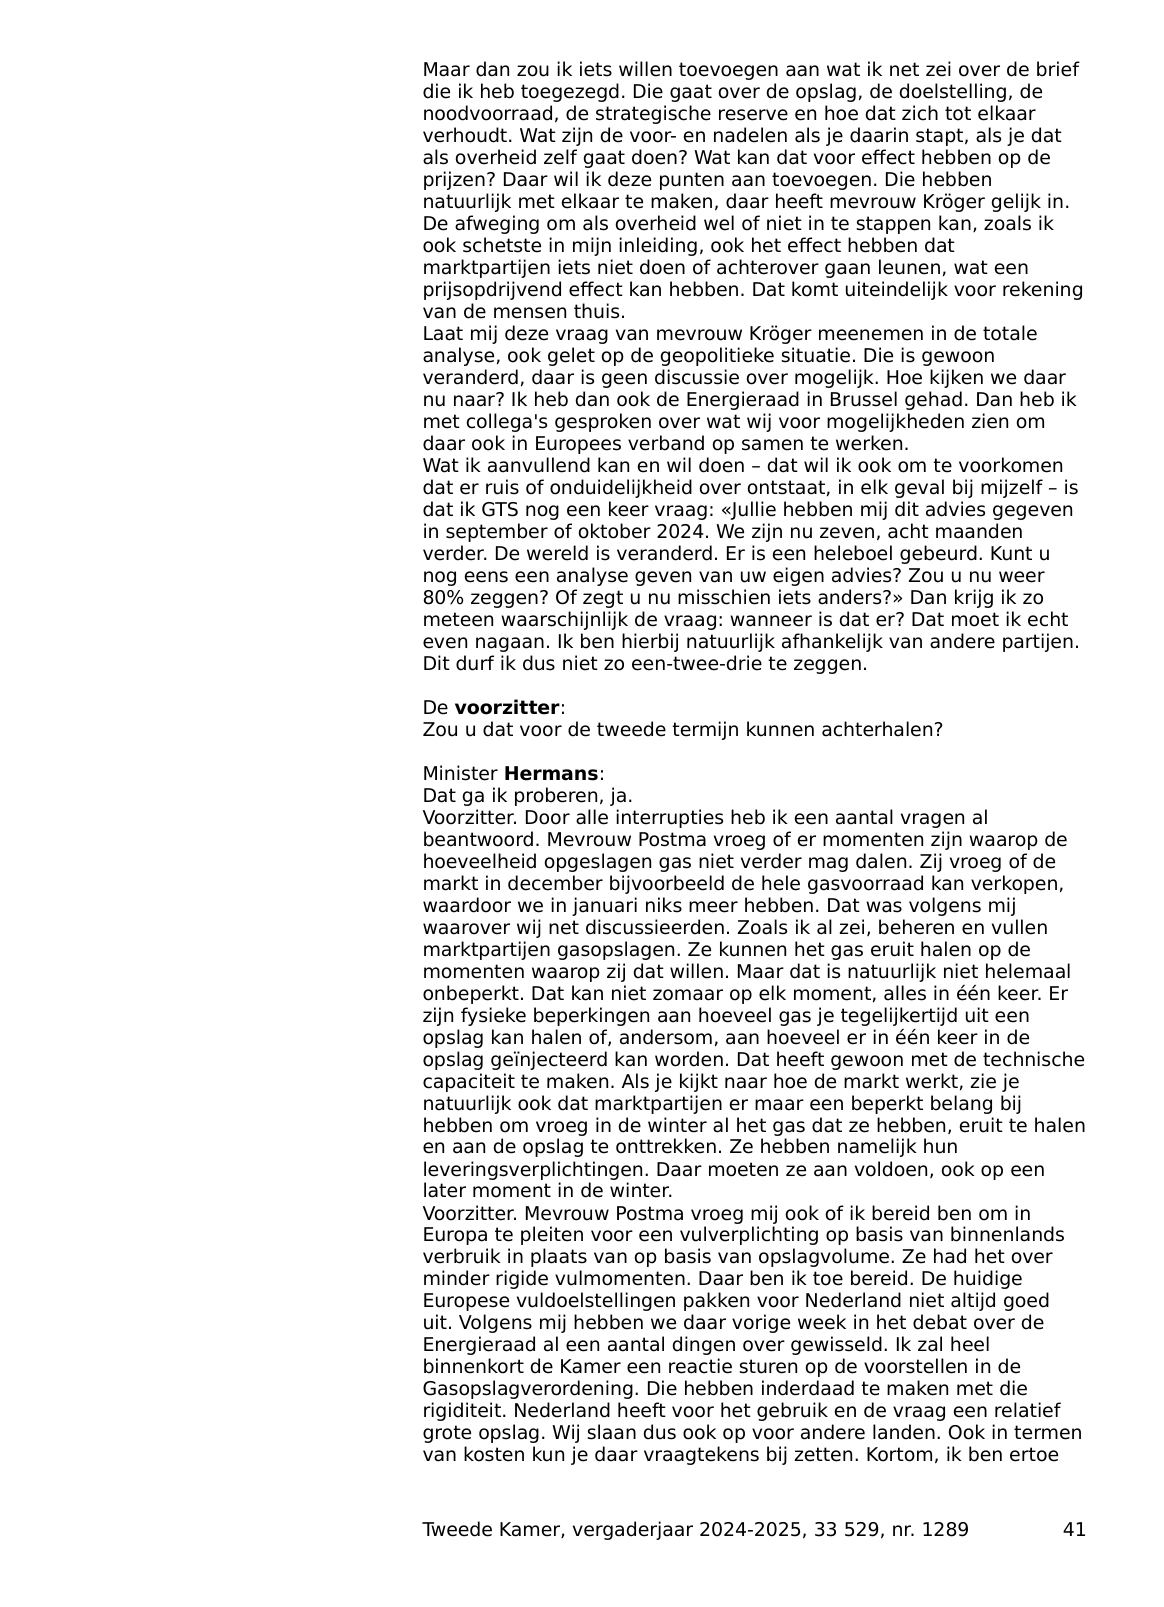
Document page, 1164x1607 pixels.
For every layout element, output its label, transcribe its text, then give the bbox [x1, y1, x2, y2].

text Wat ik aanvullend kan en wil doen – dat wil ik ook om te voorkomen dat er ruis of onduidelijkheid over ontstaat, in elk geval bij mijzelf – is dat ik GTS nog een keer vraag: «Jullie hebben mij dit advies gegeven in september of oktober 2024. We zijn nu zeven, acht maanden verder. De wereld is veranderd. Er is een heleboel gebeurd. Kunt u nog eens een analyse geven van uw eigen advies? Zou u nu weer 80% zeggen? Of zegt u nu misschien iets anders?» Dan krijg ik zo meteen waarschijnlijk de vraag: wanneer is dat er? Dat moet ik echt even nagaan. Ik ben hierbij natuurlijk afhankelijk van andere partijen. Dit durf ik dus niet zo een-twee-drie te zeggen. [422, 455, 1087, 674]
text Maar dan zou ik iets willen toevoegen aan wat ik net zei over de brief die ik heb toegezegd. Die gaat over de opslag, de doelstelling, de noodvoorraad, de strategische reserve en hoe dat zich tot elkaar verhoudt. Wat zijn de voor- en nadelen als je daarin stapt, als je dat als overheid zelf gaat doen? Wat kan dat voor effect hebben op de prijzen? Daar wil ik deze punten aan toevoegen. Die hebben natuurlijk met elkaar te maken, daar heeft mevrouw Kröger gelijk in. De afweging om als overheid wel of niet in te stappen kan, zoals ik ook schetste in mijn inleiding, ook het effect hebben dat marktpartijen iets niet doen of achterover gaan leunen, wat een prijsopdrijvend effect kan hebben. Dat komt uiteindelijk voor rekening van de mensen thuis. [422, 59, 1087, 323]
text Minister Hermans: [422, 763, 1087, 785]
text De voorzitter: [422, 697, 1087, 719]
text Zou u dat voor de tweede termijn kunnen achterhalen? [422, 719, 1087, 741]
text Dat ga ik proberen, ja. [422, 785, 1087, 807]
text Laat mij deze vraag van mevrouw Kröger meenemen in de totale analyse, ook gelet op de geopolitieke situatie. Die is gewoon veranderd, daar is geen discussie over mogelijk. Hoe kijken we daar nu naar? Ik heb dan ook de Energieraad in Brussel gehad. Dan heb ik met collega's gesproken over wat wij voor mogelijkheden zien om daar ook in Europees verband op samen te werken. [422, 323, 1087, 455]
text Voorzitter. Mevrouw Postma vroeg mij ook of ik bereid ben om in Europa te pleiten voor een vulverplichting op basis van binnenlands verbruik in plaats van op basis van opslagvolume. Ze had het over minder rigide vulmomenten. Daar ben ik toe bereid. De huidige Europese vuldoelstellingen pakken voor Nederland niet altijd goed uit. Volgens mij hebben we daar vorige week in het debat over de Energieraad al een aantal dingen over gewisseld. Ik zal heel binnenkort de Kamer een reactie sturen op de voorstellen in de Gasopslagverordening. Die hebben inderdaad te maken met die rigiditeit. Nederland heeft voor het gebruik en de vraag een relatief grote opslag. Wij slaan dus ook op voor andere landen. Ook in termen van kosten kun je daar vraagtekens bij zetten. Kortom, ik ben ertoe [422, 1202, 1087, 1466]
text Voorzitter. Door alle interrupties heb ik een aantal vragen al beantwoord. Mevrouw Postma vroeg of er momenten zijn waarop de hoeveelheid opgeslagen gas niet verder mag dalen. Zij vroeg of de markt in december bijvoorbeeld de hele gasvoorraad kan verkopen, waardoor we in januari niks meer hebben. Dat was volgens mij waarover wij net discussieerden. Zoals ik al zei, beheren en vullen marktpartijen gasopslagen. Ze kunnen het gas eruit halen op de momenten waarop zij dat willen. Maar dat is natuurlijk niet helemaal onbeperkt. Dat kan niet zomaar op elk moment, alles in één keer. Er zijn fysieke beperkingen aan hoeveel gas je tegelijkertijd uit een opslag kan halen of, andersom, aan hoeveel er in één keer in de opslag geïnjecteerd kan worden. Dat heeft gewoon met de technische capaciteit te maken. Als je kijkt naar hoe de markt werkt, zie je natuurlijk ook dat marktpartijen er maar een beperkt belang bij hebben om vroeg in de winter al het gas dat ze hebben, eruit te halen en aan de opslag te onttrekken. Ze hebben namelijk hun leveringsverplichtingen. Daar moeten ze aan voldoen, ook op een later moment in de winter. [422, 807, 1087, 1202]
